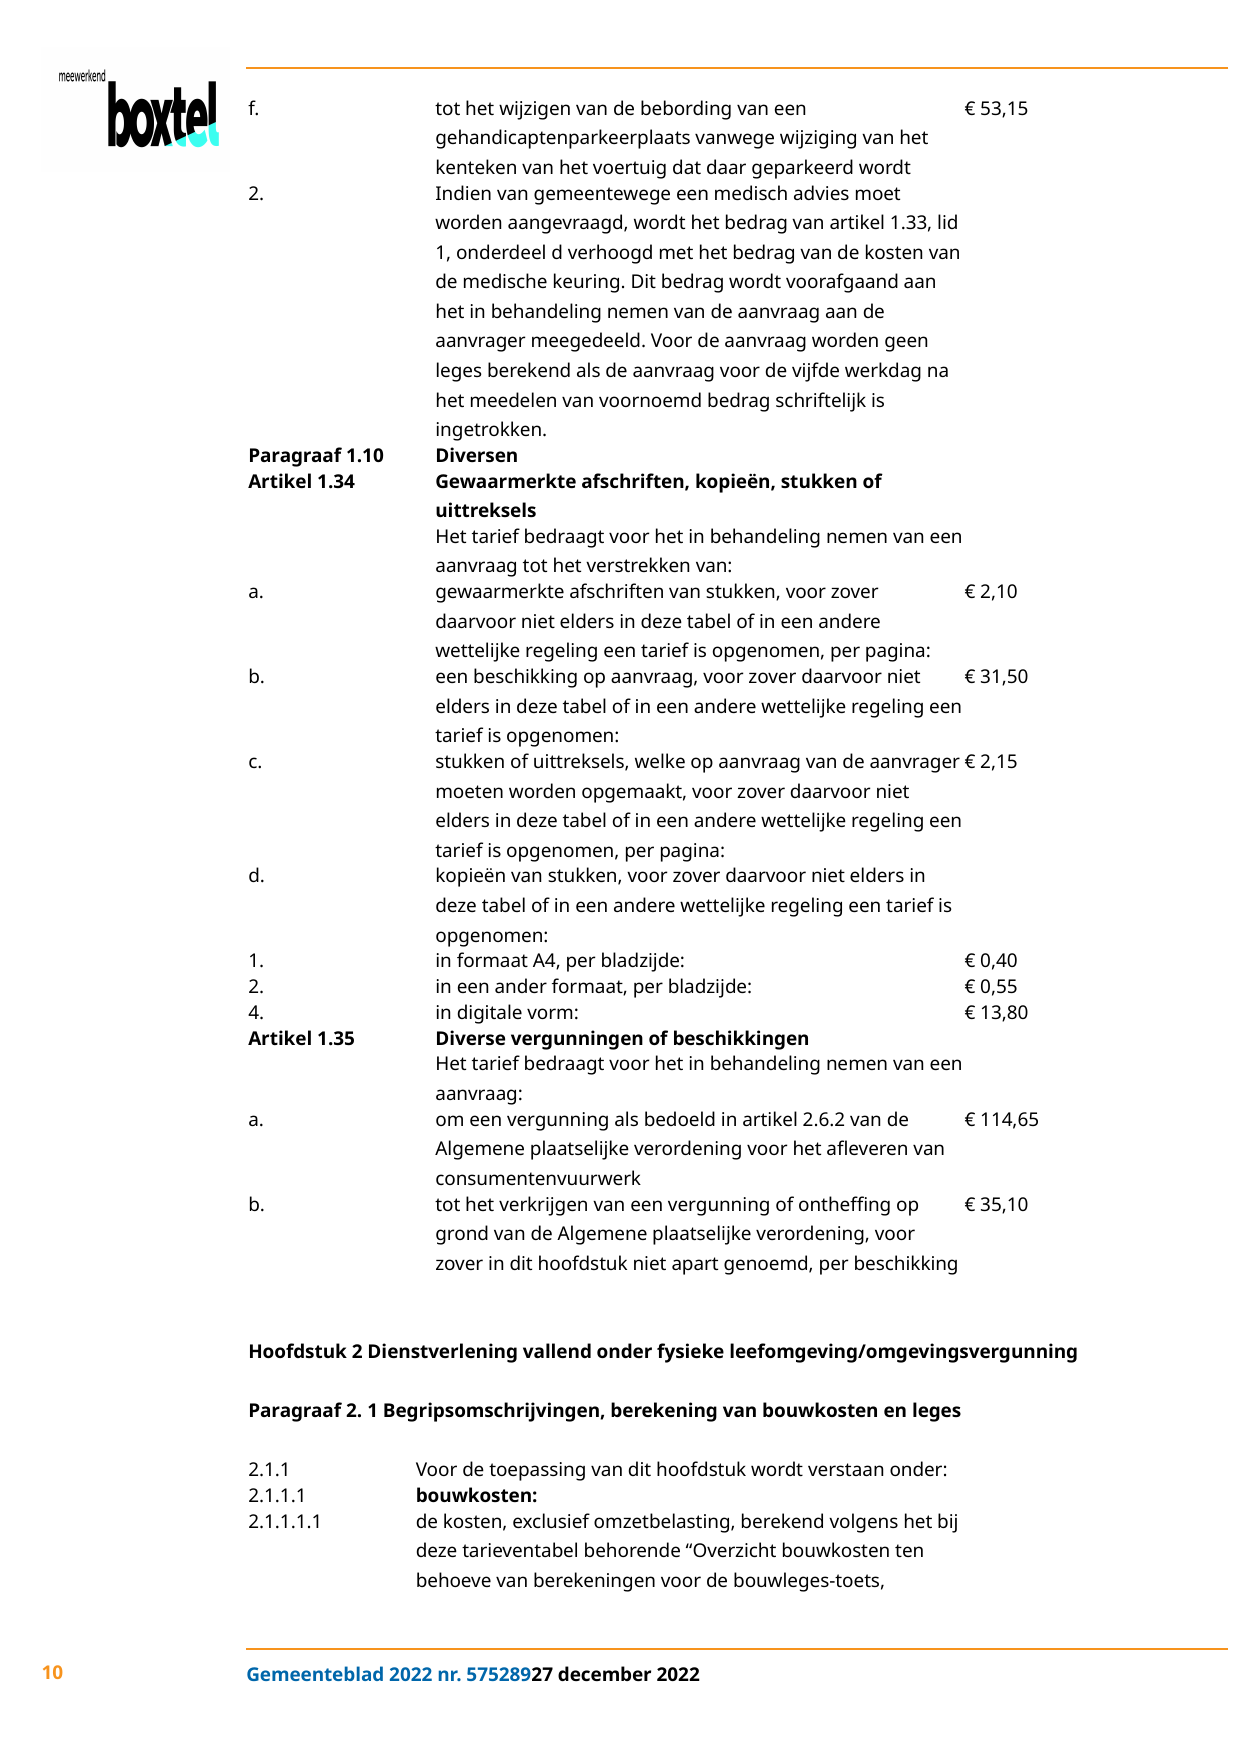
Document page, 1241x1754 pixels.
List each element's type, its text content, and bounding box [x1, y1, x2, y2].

table_cell in formaat A4, per bladzijde: [435, 948, 964, 973]
table_cell Het tarief bedraagt voor het in behandeling nemen van een aanvraag tot het verstrekken van: [435, 523, 964, 578]
table_cell € 0,55 [964, 973, 1152, 999]
table_cell een beschikking op aanvraag, voor zover daarvoor niet elders in deze tabel of in een andere wettelijke regeling een tarief is opgenomen: [435, 663, 964, 748]
table_cell 4. [248, 999, 435, 1025]
table_cell [248, 1051, 435, 1106]
table_cell b. [248, 663, 435, 748]
table_cell kopieën van stukken, voor zover daarvoor niet elders in deze tabel of in een andere wettelijke regeling een tarief is opgenomen: [435, 863, 964, 948]
text Hoofdstuk 2 Dienstverlening vallend onder fysieke leefomgeving/omgevingsvergunning [248, 1338, 1152, 1364]
table_cell € 0,40 [964, 948, 1152, 973]
table_cell om een vergunning als bedoeld in artikel 2.6.2 van de Algemene plaatselijke verordening voor het afleveren van consumentenvuurwerk [435, 1106, 964, 1191]
table_cell [964, 523, 1152, 578]
table_cell in een ander formaat, per bladzijde: [435, 973, 964, 999]
table_cell € 31,50 [964, 663, 1152, 748]
table_cell € 35,10 [964, 1191, 1152, 1276]
table_cell [248, 523, 435, 578]
table_cell [964, 468, 1152, 523]
table_cell 1. [248, 948, 435, 973]
table_cell de kosten, exclusief omzetbelasting, berekend volgens het bij deze tarieventabel behorende “Overzicht bouwkosten ten behoeve van berekeningen voor de bouwleges-toets, [416, 1508, 984, 1593]
table_cell Paragraaf 1.10 [248, 442, 435, 468]
table_cell a. [248, 579, 435, 663]
table_cell [964, 863, 1152, 948]
table_cell 2. [248, 973, 435, 999]
table_cell Gewaarmerkte afschriften, kopieën, stukken of uittreksels [435, 468, 964, 523]
table_cell [984, 1508, 1152, 1593]
table_header Voor de toepassing van dit hoofdstuk wordt verstaan onder: [416, 1456, 984, 1482]
table_cell Diversen [435, 442, 964, 468]
table_cell Artikel 1.34 [248, 468, 435, 523]
table_cell € 114,65 [964, 1106, 1152, 1191]
table_cell € 2,10 [964, 579, 1152, 663]
table_cell [964, 1051, 1152, 1106]
table_cell € 53,15 [964, 95, 1152, 180]
table_cell € 13,80 [964, 999, 1152, 1025]
table_cell d. [248, 863, 435, 948]
table_cell stukken of uittreksels, welke op aanvraag van de aanvrager moeten worden opgemaakt, voor zover daarvoor niet elders in deze tabel of in een andere wettelijke regeling een tarief is opgenomen, per pagina: [435, 748, 964, 863]
table_cell c. [248, 748, 435, 863]
table_cell b. [248, 1191, 435, 1276]
table_cell tot het verkrijgen van een vergunning of ontheffing op grond van de Algemene plaatselijke verordening, voor zover in dit hoofdstuk niet apart genoemd, per beschikking [435, 1191, 964, 1276]
table_cell tot het wijzigen van de bebording van een gehandicaptenparkeerplaats vanwege wijziging van het kenteken van het voertuig dat daar geparkeerd wordt [435, 95, 964, 180]
table_cell € 2,15 [964, 748, 1152, 863]
table_cell gewaarmerkte afschriften van stukken, voor zover daarvoor niet elders in deze tabel of in een andere wettelijke regeling een tarief is opgenomen, per pagina: [435, 579, 964, 663]
table_cell Diverse vergunningen of beschikkingen [435, 1025, 964, 1051]
picture [41, 47, 231, 172]
table_cell Artikel 1.35 [248, 1025, 435, 1051]
table_cell f. [248, 95, 435, 180]
table_cell [964, 442, 1152, 468]
table_header 2.1.1 [248, 1456, 416, 1482]
table_cell Indien van gemeentewege een medisch advies moet worden aangevraagd, wordt het bedrag van artikel 1.33, lid 1, onderdeel d verhoogd met het bedrag van de kosten van de medische keuring. Dit bedrag wordt voorafgaand aan het in behandeling nemen van de aanvraag aan de aanvrager meegedeeld. Voor de aanvraag worden geen leges berekend als de aanvraag voor de vijfde werkdag na het meedelen van voornoemd bedrag schriftelijk is ingetrokken. [435, 180, 964, 442]
table_cell 2.1.1.1 [248, 1482, 416, 1508]
table_header [984, 1456, 1152, 1482]
table_cell 2. [248, 180, 435, 442]
table_cell bouwkosten: [416, 1482, 984, 1508]
table_cell [984, 1482, 1152, 1508]
table_cell [964, 1025, 1152, 1051]
table_cell Het tarief bedraagt voor het in behandeling nemen van een aanvraag: [435, 1051, 964, 1106]
table_cell a. [248, 1106, 435, 1191]
table_cell in digitale vorm: [435, 999, 964, 1025]
table_cell [964, 180, 1152, 442]
text Paragraaf 2. 1 Begripsomschrijvingen, berekening van bouwkosten en leges [248, 1397, 1152, 1423]
table_cell 2.1.1.1.1 [248, 1508, 416, 1593]
